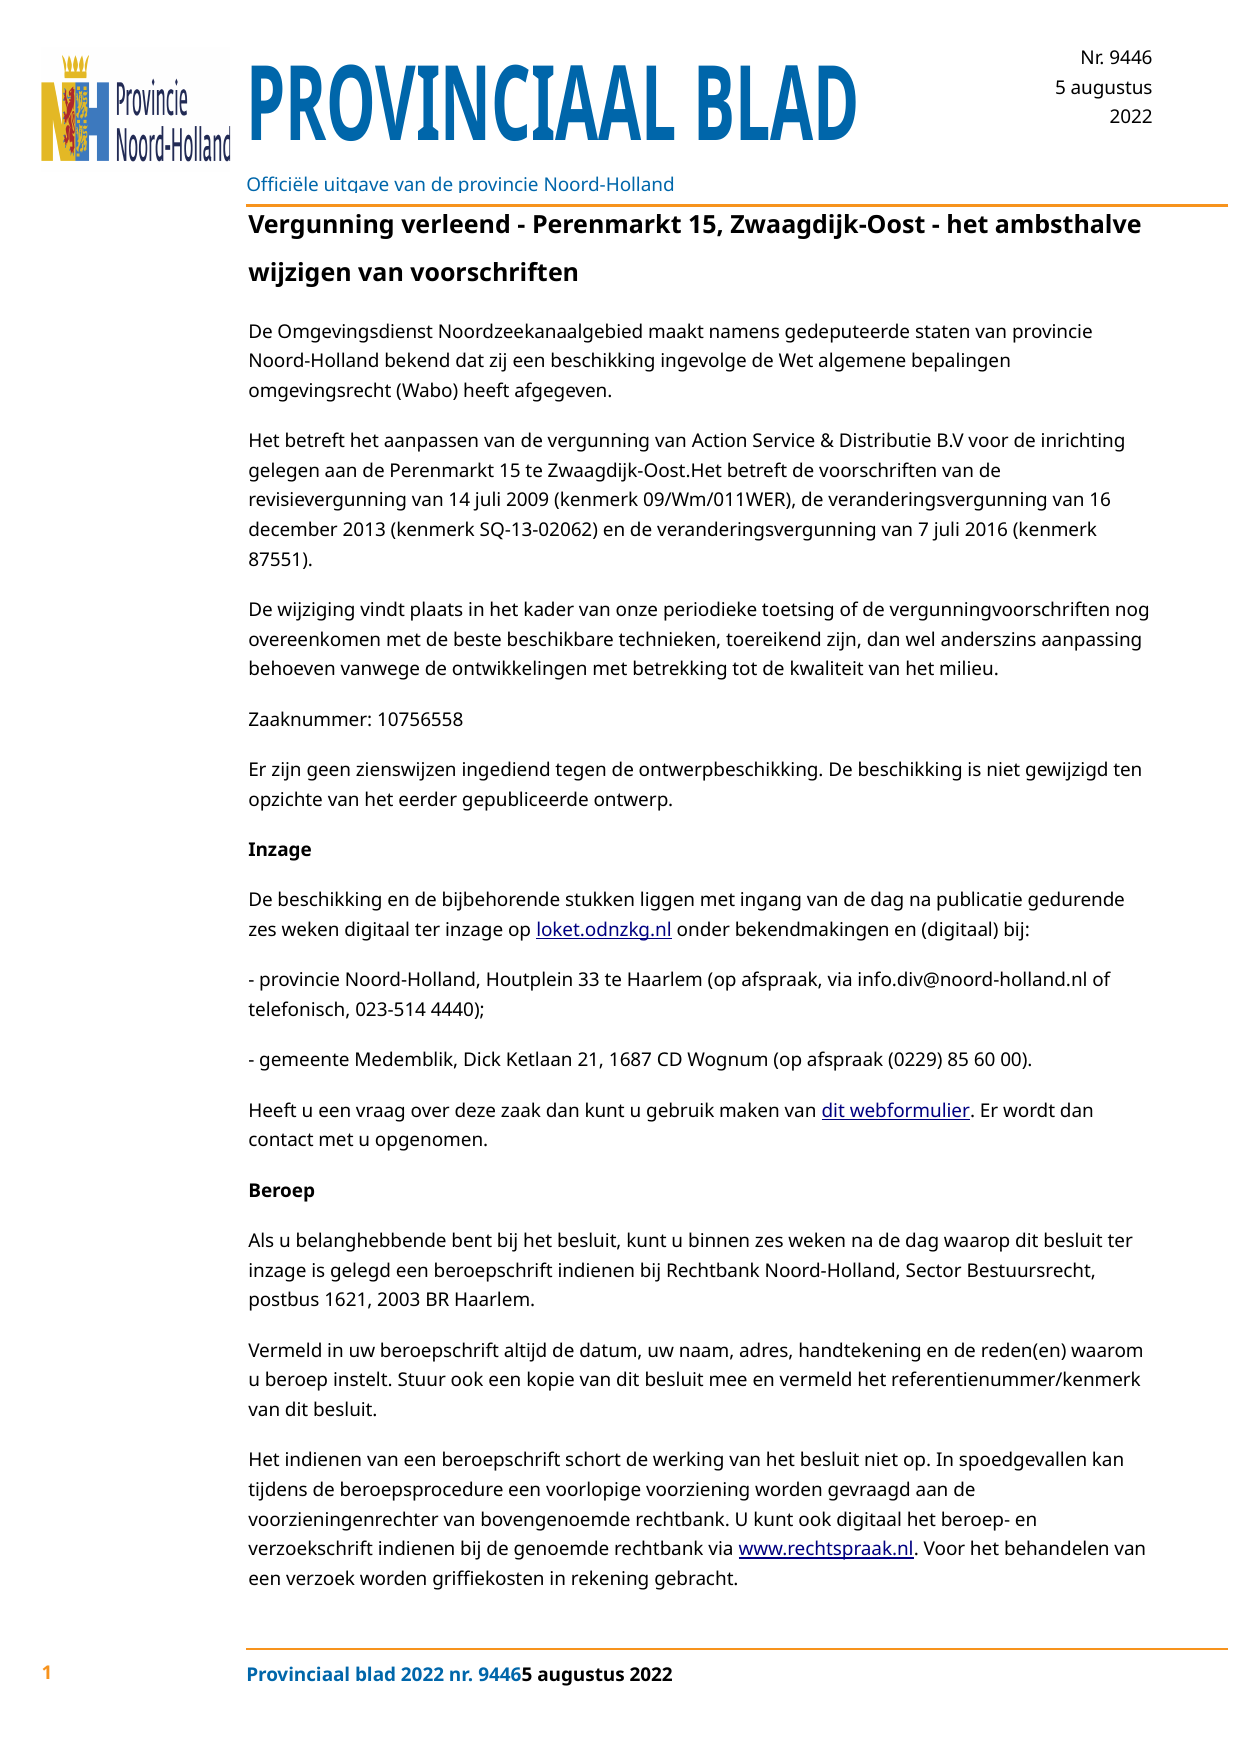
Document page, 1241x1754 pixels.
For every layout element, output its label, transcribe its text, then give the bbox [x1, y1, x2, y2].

text De wijziging vindt plaats in het kader van onze periodieke toetsing of de vergunningvoorschriften nog overeenkomen met de beste beschikbare technieken, toereikend zijn, dan wel anderszins aanpassing behoeven vanwege de ontwikkelingen met betrekking tot de kwaliteit van het milieu. [248, 596, 1152, 681]
text Vermeld in uw beroepschrift altijd de datum, uw naam, adres, handtekening en de reden(en) waarom u beroep instelt. Stuur ook een kopie van dit besluit mee en vermeld het referentienummer/kenmerk van dit besluit. [248, 1337, 1152, 1422]
text - provincie Noord-Holland, Houtplein 33 te Haarlem (op afspraak, via info.div@noord-holland.nl of telefonisch, 023-514 4440); [248, 967, 1152, 1022]
text De beschikking en de bijbehorende stukken liggen met ingang van de dag na publicatie gedurende zes weken digitaal ter inzage op loket.odnzkg.nl onder bekendmakingen en (digitaal) bij: [248, 887, 1152, 942]
text Vergunning verleend - Perenmarkt 15, Zwaagdijk-Oost - het ambsthalve wijzigen van voorschriften [248, 207, 1152, 288]
text De Omgevingsdienst Noordzeekanaalgebied maakt namens gedeputeerde staten van provincie Noord-Holland bekend dat zij een beschikking ingevolge de Wet algemene bepalingen omgevingsrecht (Wabo) heeft afgegeven. [248, 318, 1152, 403]
text Zaaknummer: 10756558 [248, 706, 1152, 732]
text Beroep [248, 1177, 1152, 1203]
text Het indienen van een beroepschrift schort de werking van het besluit niet op. In spoedgevallen kan tijdens de beroepsprocedure een voorlopige voorziening worden gevraagd aan de voorzieningenrechter van bovengenoemde rechtbank. U kunt ook digitaal het beroep- en verzoekschrift indienen bij de genoemde rechtbank via www.rechtspraak.nl. Voor het behandelen van een verzoek worden griffiekosten in rekening gebracht. [248, 1447, 1152, 1591]
text Het betreft het aanpassen van de vergunning van Action Service & Distributie B.V voor de inrichting gelegen aan de Perenmarkt 15 te Zwaagdijk-Oost.Het betreft de voorschriften van de revisievergunning van 14 juli 2009 (kenmerk 09/Wm/011WER), de veranderingsvergunning van 16 december 2013 (kenmerk SQ-13-02062) en de veranderingsvergunning van 7 juli 2016 (kenmerk 87551). [248, 427, 1152, 572]
text Inzage [248, 836, 1152, 862]
text Als u belanghebbende bent bij het besluit, kunt u binnen zes weken na de dag waarop dit besluit ter inzage is gelegd een beroepschrift indienen bij Rechtbank Noord-Holland, Sector Bestuursrecht, postbus 1621, 2003 BR Haarlem. [248, 1227, 1152, 1312]
text Er zijn geen zienswijzen ingediend tegen de ontwerpbeschikking. De beschikking is niet gewijzigd ten opzichte van het eerder gepubliceerde ontwerp. [248, 756, 1152, 812]
text Heeft u een vraag over deze zaak dan kunt u gebruik maken van dit webformulier. Er wordt dan contact met u opgenomen. [248, 1097, 1152, 1152]
picture [41, 47, 231, 172]
text - gemeente Medemblik, Dick Ketlaan 21, 1687 CD Wognum (op afspraak (0229) 85 60 00). [248, 1047, 1152, 1072]
